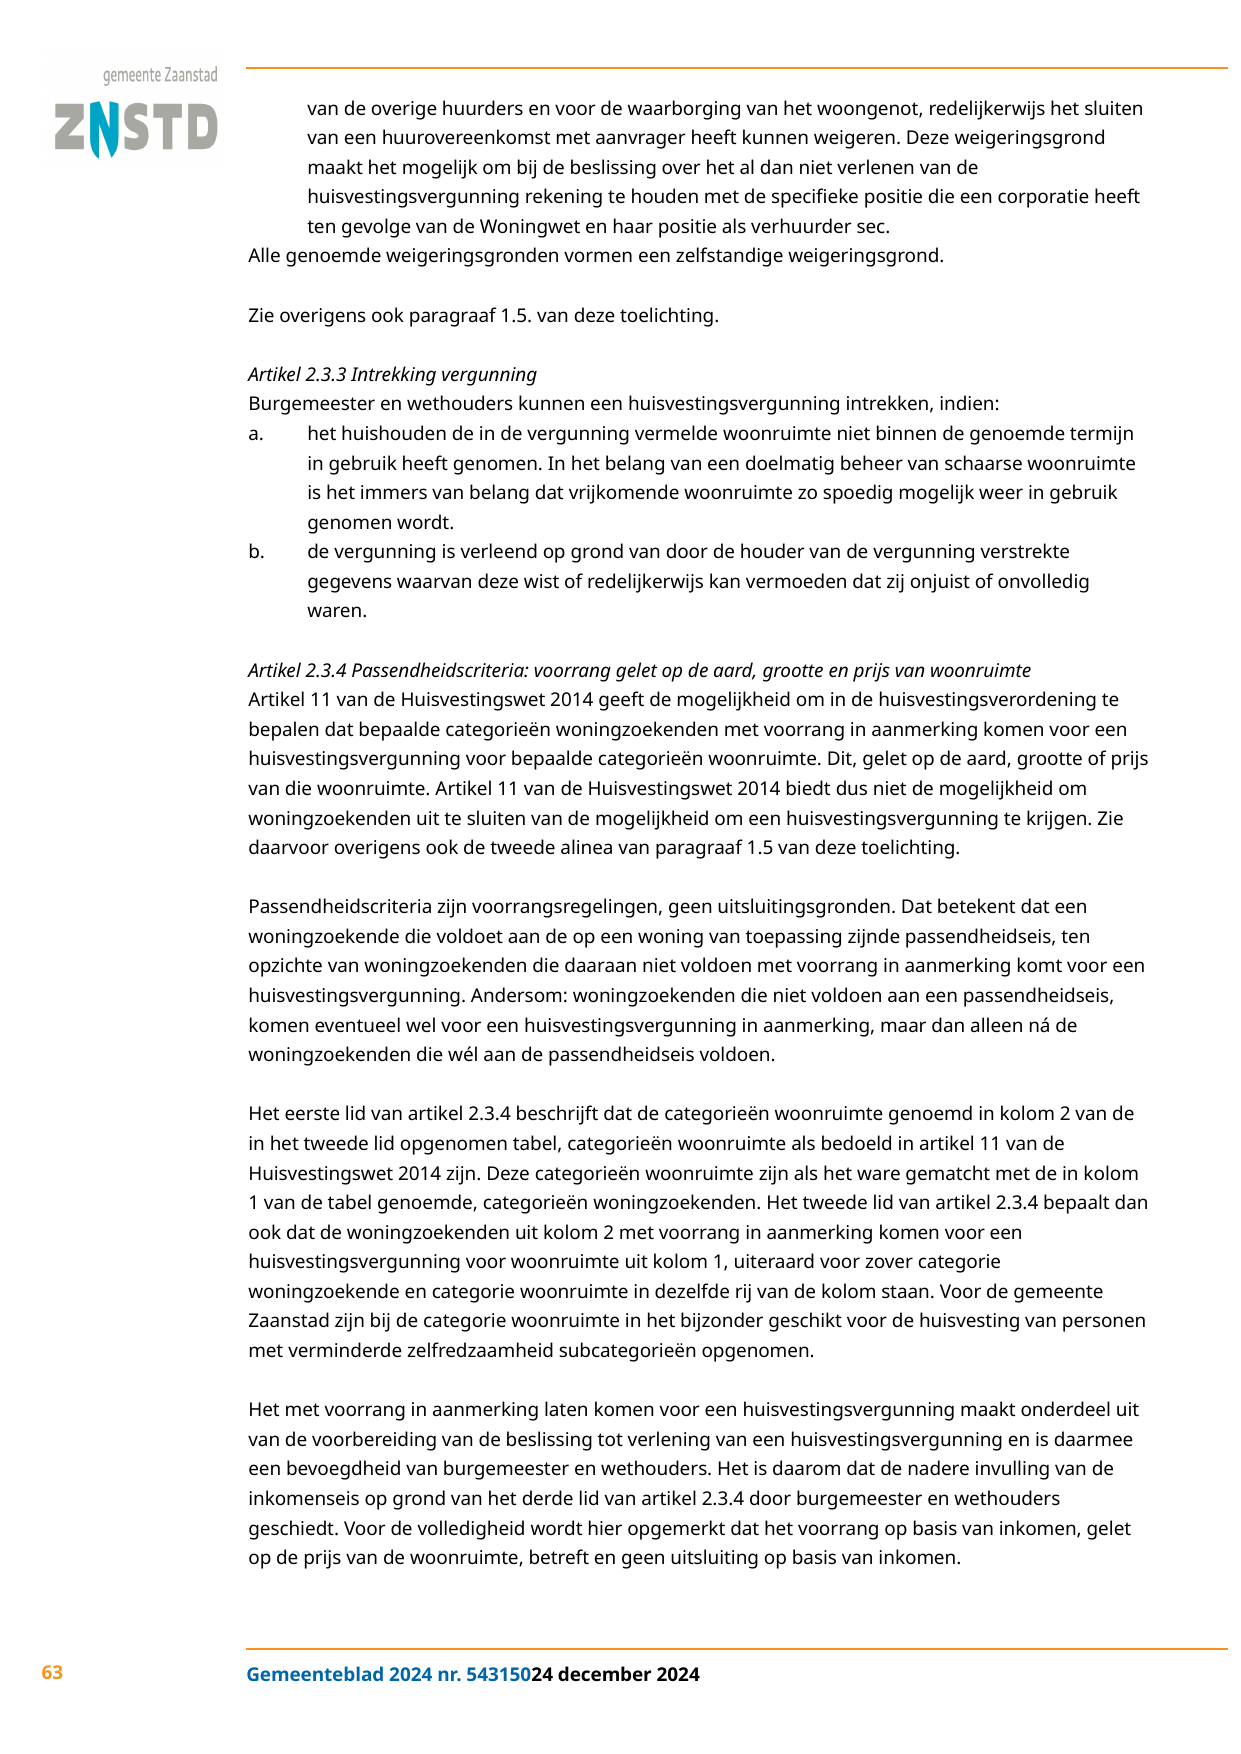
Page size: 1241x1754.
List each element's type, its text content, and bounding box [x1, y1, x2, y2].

text Artikel 2.3.4 Passendheidscriteria: voorrang gelet op de aard, grootte en prijs van woonruimte [248, 657, 1152, 683]
text Passendheidscriteria zijn voorrangsregelingen, geen uitsluitingsgronden. Dat betekent dat een woningzoekende die voldoet aan de op een woning van toepassing zijnde passendheidseis, ten opzichte van woningzoekenden die daaraan niet voldoen met voorrang in aanmerking komt voor een huisvestingsvergunning. Andersom: woningzoekenden die niet voldoen aan een passendheidseis, komen eventueel wel voor een huisvestingsvergunning in aanmerking, maar dan alleen ná de woningzoekenden die wél aan de passendheidseis voldoen. [248, 893, 1152, 1067]
text Artikel 2.3.3 Intrekking vergunning [248, 361, 1152, 387]
list het huishouden de in de vergunning vermelde woonruimte niet binnen de genoemde termijn in gebruik heeft genomen. In het belang van een doelmatig beheer van schaarse woonruimte is het immers van belang dat vrijkomende woonruimte zo spoedig mogelijk weer in gebruik genomen wordt. [248, 420, 1152, 535]
text Burgemeester en wethouders kunnen een huisvestingsvergunning intrekken, indien: [248, 391, 1152, 416]
text Het eerste lid van artikel 2.3.4 beschrijft dat de categorieën woonruimte genoemd in kolom 2 van de in het tweede lid opgenomen tabel, categorieën woonruimte als bedoeld in artikel 11 van de Huisvestingswet 2014 zijn. Deze categorieën woonruimte zijn als het ware gematcht met de in kolom 1 van de tabel genoemde, categorieën woningzoekenden. Het tweede lid van artikel 2.3.4 bepaalt dan ook dat de woningzoekenden uit kolom 2 met voorrang in aanmerking komen voor een huisvestingsvergunning voor woonruimte uit kolom 1, uiteraard voor zover categorie woningzoekende en categorie woonruimte in dezelfde rij van de kolom staan. Voor de gemeente Zaanstad zijn bij de categorie woonruimte in het bijzonder geschikt voor de huisvesting van personen met verminderde zelfredzaamheid subcategorieën opgenomen. [248, 1101, 1152, 1363]
list van de overige huurders en voor de waarborging van het woongenot, redelijkerwijs het sluiten van een huurovereenkomst met aanvrager heeft kunnen weigeren. Deze weigeringsgrond maakt het mogelijk om bij de beslissing over het al dan niet verlenen van de huisvestingsvergunning rekening te houden met de specifieke positie die een corporatie heeft ten gevolge van de Woningwet en haar positie als verhuurder sec. [248, 95, 1152, 239]
text Het met voorrang in aanmerking laten komen voor een huisvestingsvergunning maakt onderdeel uit van de voorbereiding van de beslissing tot verlening van een huisvestingsvergunning en is daarmee een bevoegdheid van burgemeester en wethouders. Het is daarom dat de nadere invulling van de inkomenseis op grond van het derde lid van artikel 2.3.4 door burgemeester en wethouders geschiedt. Voor de volledigheid wordt hier opgemerkt dat het voorrang op basis van inkomen, gelet op de prijs van de woonruimte, betreft en geen uitsluiting op basis van inkomen. [248, 1396, 1152, 1570]
text Alle genoemde weigeringsgronden vormen een zelfstandige weigeringsgrond. [248, 243, 1152, 268]
list de vergunning is verleend op grond van door de houder van de vergunning verstrekte gegevens waarvan deze wist of redelijkerwijs kan vermoeden dat zij onjuist of onvolledig waren. [248, 538, 1152, 623]
text Zie overigens ook paragraaf 1.5. van deze toelichting. [248, 302, 1152, 328]
picture [41, 47, 231, 172]
text Artikel 11 van de Huisvestingswet 2014 geeft de mogelijkheid om in de huisvestingsverordening te bepalen dat bepaalde categorieën woningzoekenden met voorrang in aanmerking komen voor een huisvestingsvergunning voor bepaalde categorieën woonruimte. Dit, gelet op de aard, grootte of prijs van die woonruimte. Artikel 11 van de Huisvestingswet 2014 biedt dus niet de mogelijkheid om woningzoekenden uit te sluiten van de mogelijkheid om een huisvestingsvergunning te krijgen. Zie daarvoor overigens ook de tweede alinea van paragraaf 1.5 van deze toelichting. [248, 686, 1152, 860]
